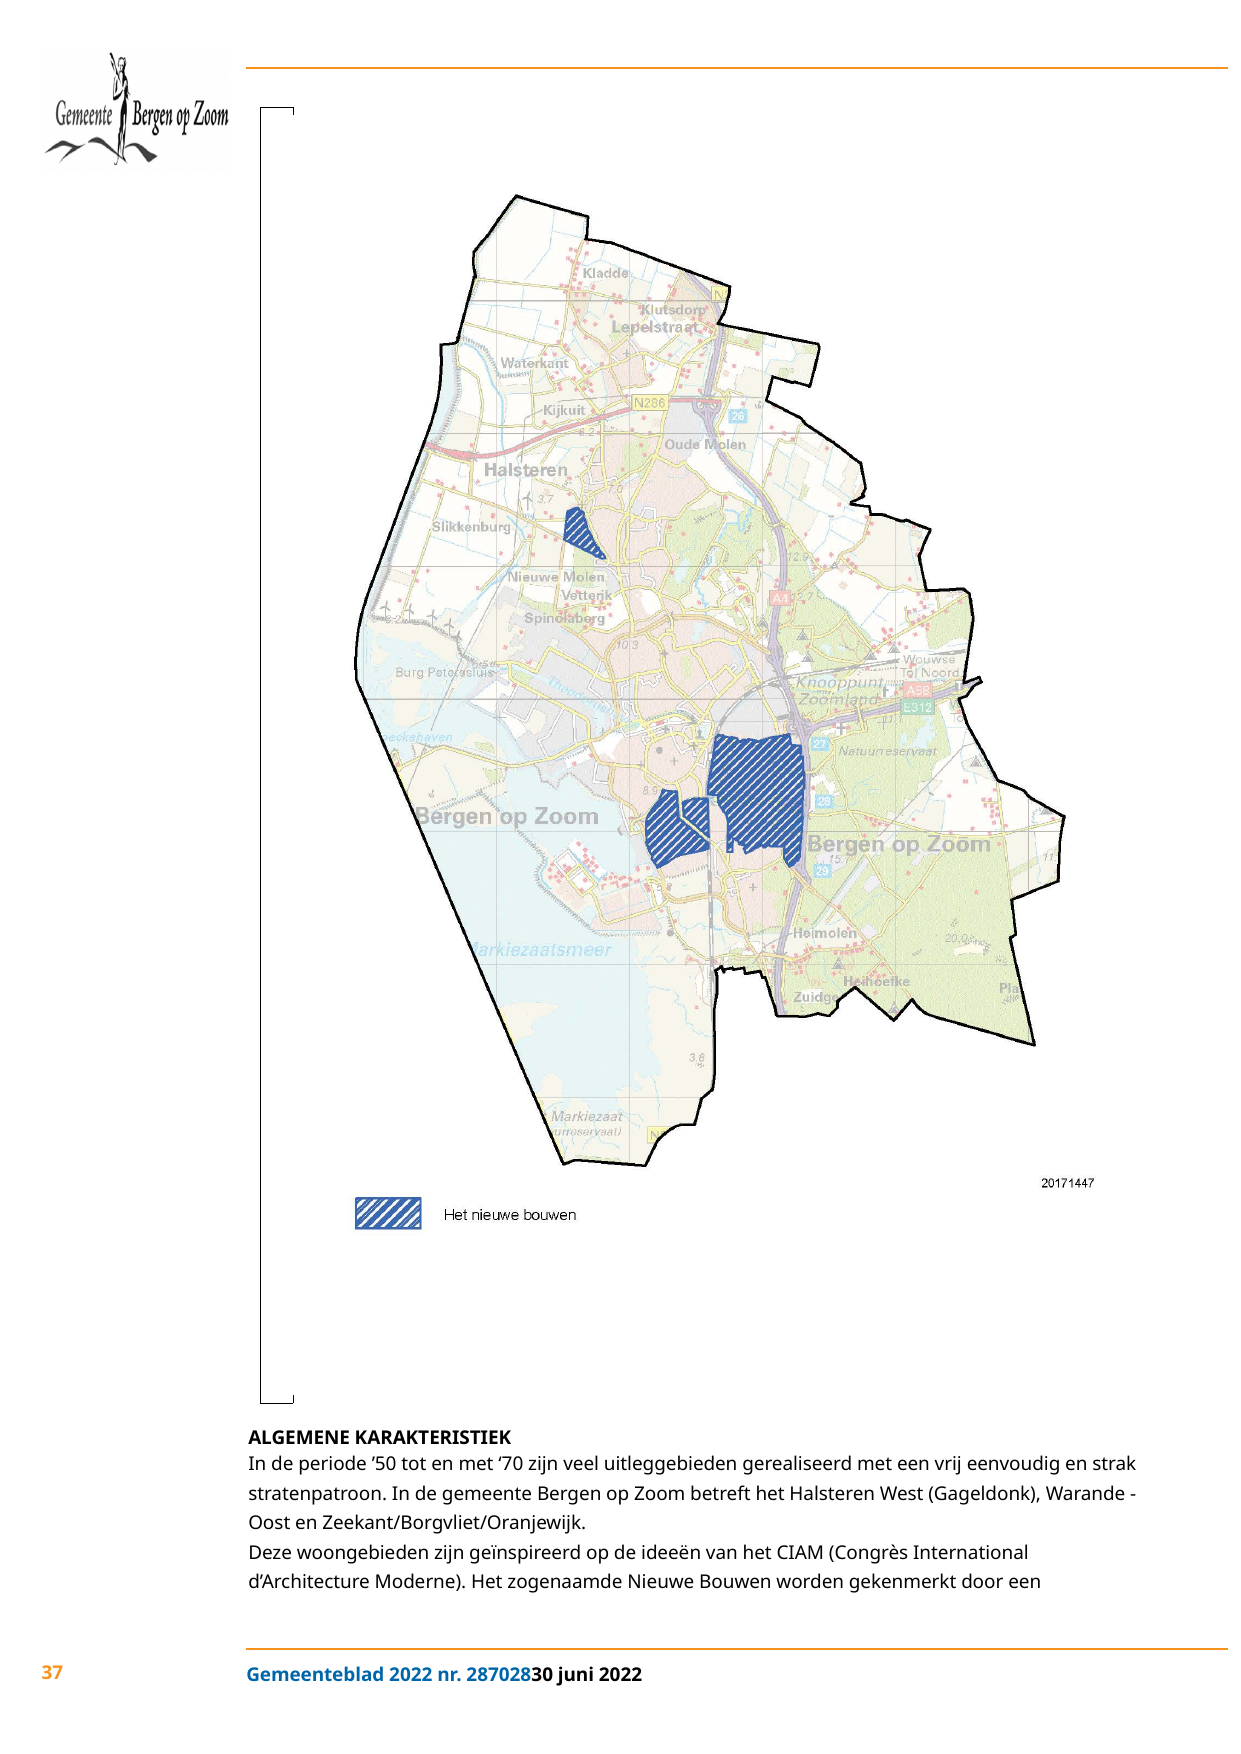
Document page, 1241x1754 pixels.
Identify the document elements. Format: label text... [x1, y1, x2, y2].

picture [268, 115, 1173, 1395]
text ALGEMENE KARAKTERISTIEK [248, 1424, 1152, 1450]
text In de periode ’50 tot en met ‘70 zijn veel uitleggebieden gerealiseerd met een vrij eenvoudig en strak stratenpatroon. In de gemeente Bergen op Zoom betreft het Halsteren West (Gageldonk), Warande -Oost en Zeekant/Borgvliet/Oranjewijk. [248, 1450, 1152, 1535]
picture [41, 47, 231, 172]
text Deze woongebieden zijn geïnspireerd op de ideeën van het CIAM (Congrès International d’Architecture Moderne). Het zogenaamde Nieuwe Bouwen worden gekenmerkt door een [248, 1539, 1152, 1594]
